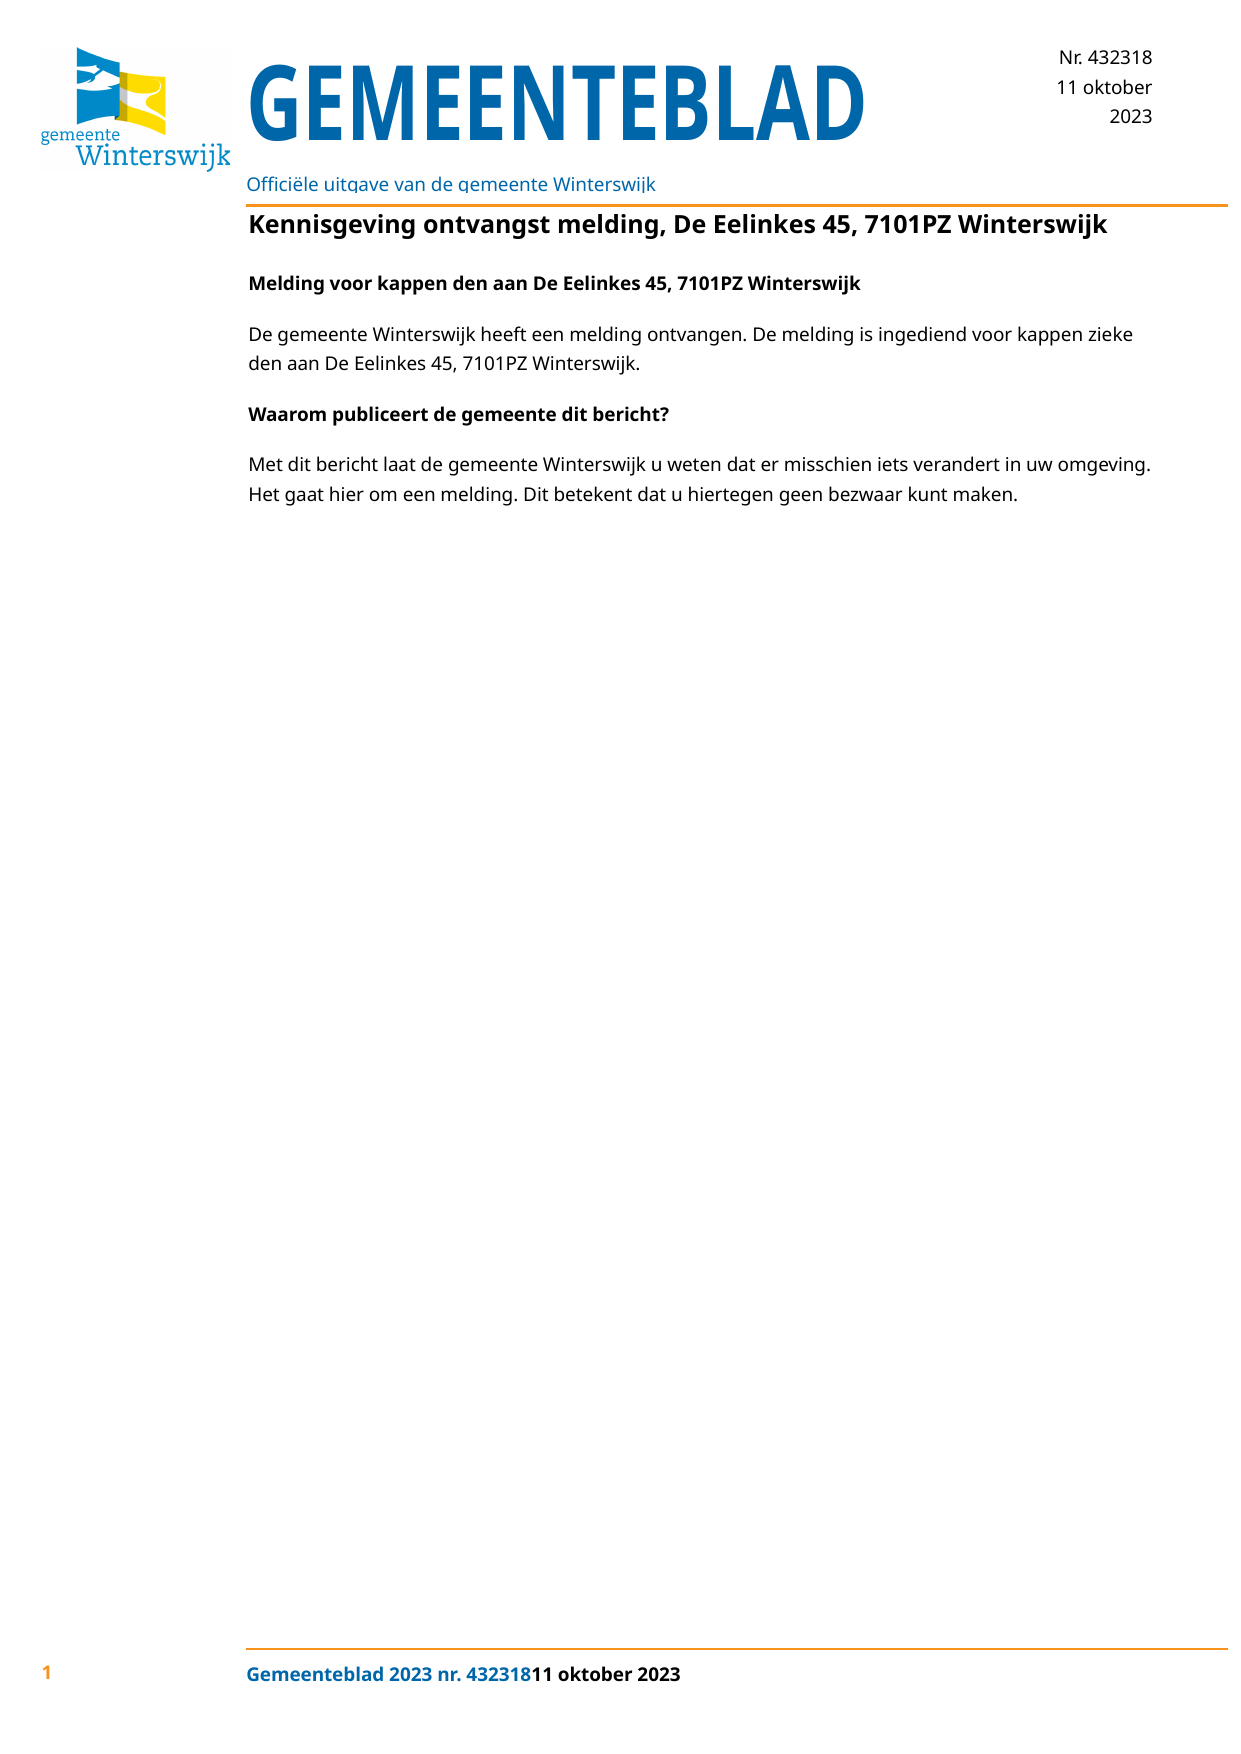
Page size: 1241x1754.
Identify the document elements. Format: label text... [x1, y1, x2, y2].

text Melding voor kappen den aan De Eelinkes 45, 7101PZ Winterswijk [248, 270, 1152, 296]
text Met dit bericht laat de gemeente Winterswijk u weten dat er misschien iets verandert in uw omgeving. Het gaat hier om een melding. Dit betekent dat u hiertegen geen bezwaar kunt maken. [248, 451, 1152, 506]
text De gemeente Winterswijk heeft een melding ontvangen. De melding is ingediend voor kappen zieke den aan De Eelinkes 45, 7101PZ Winterswijk. [248, 321, 1152, 376]
text Waarom publiceert de gemeente dit bericht? [248, 401, 1152, 426]
picture [225, 153, 231, 162]
text Kennisgeving ontvangst melding, De Eelinkes 45, 7101PZ Winterswijk [248, 207, 1152, 241]
picture [41, 47, 231, 172]
